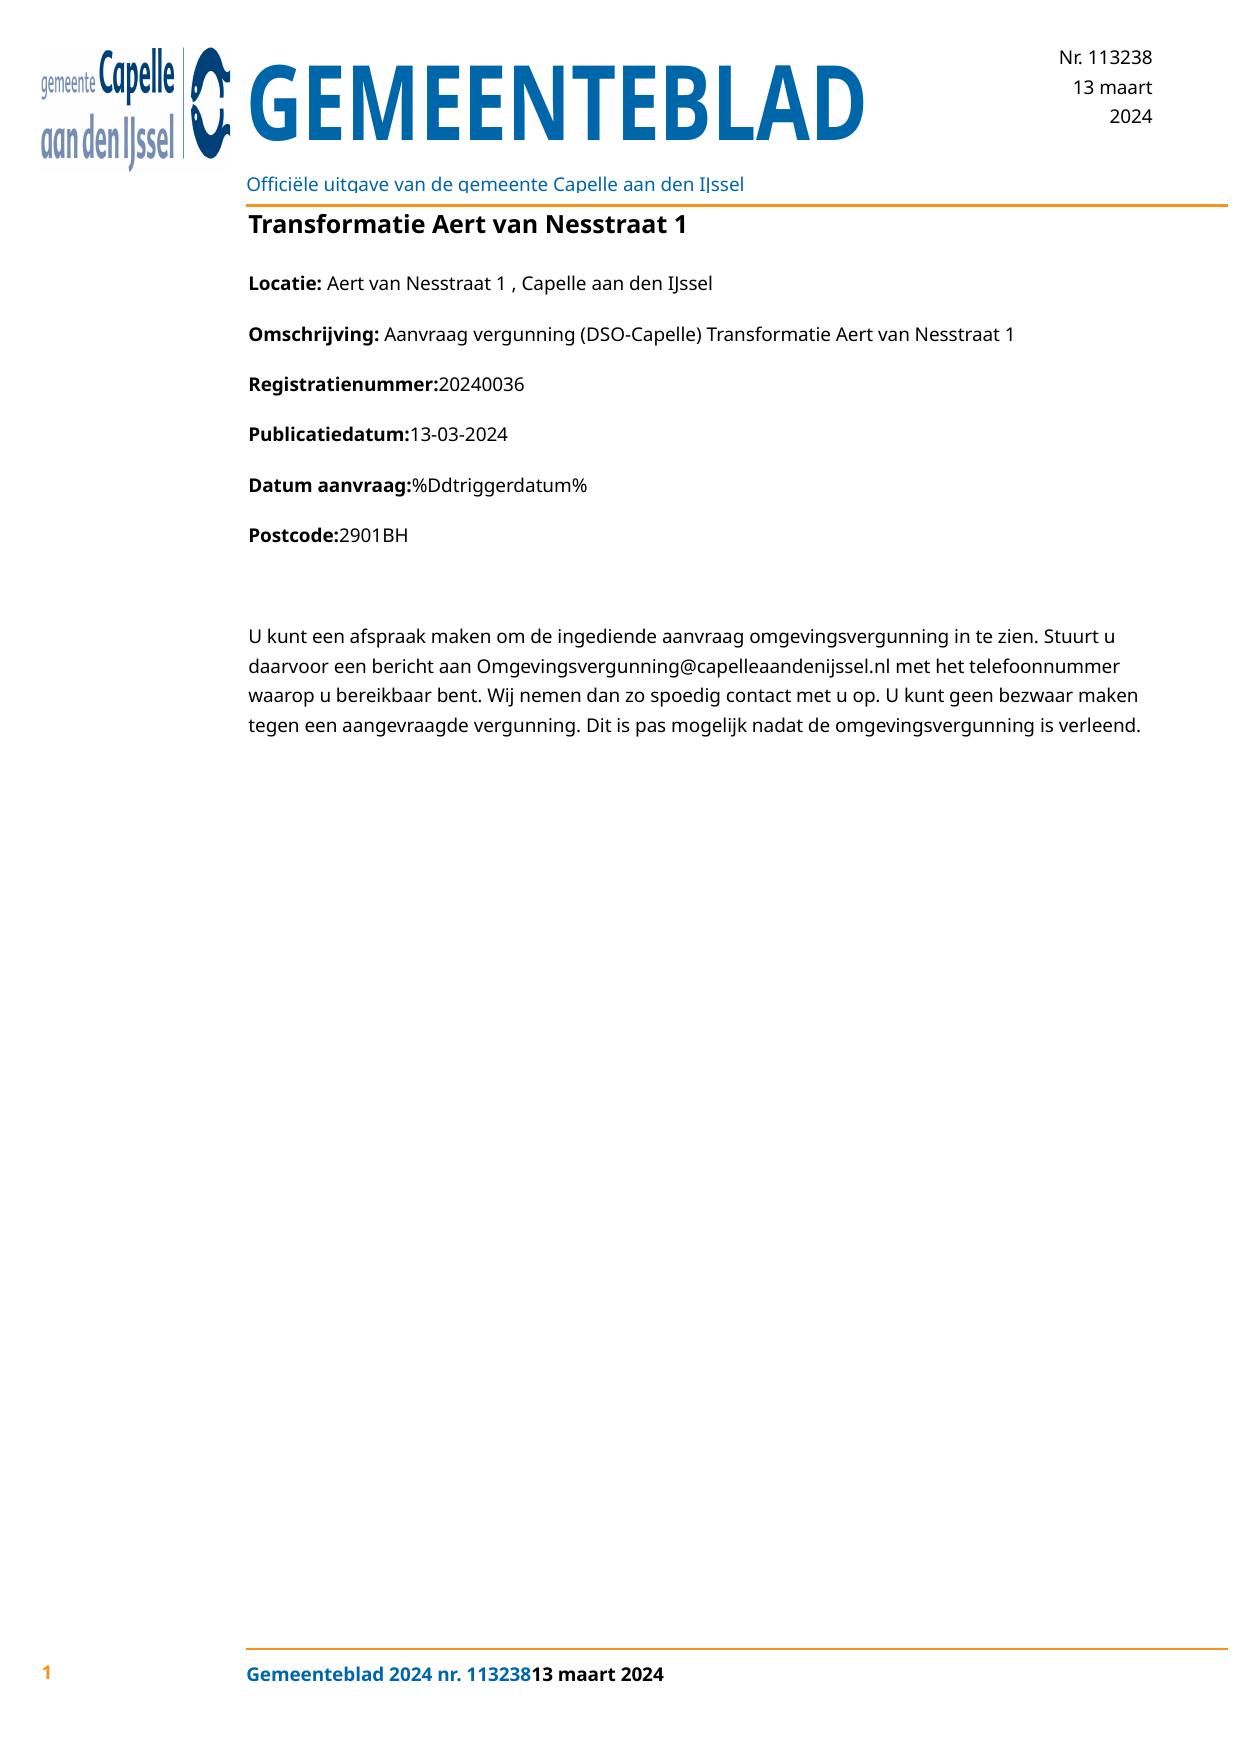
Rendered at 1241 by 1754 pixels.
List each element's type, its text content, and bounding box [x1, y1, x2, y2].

text Datum aanvraag:%Ddtriggerdatum% [248, 472, 1152, 498]
text Publicatiedatum:13-03-2024 [248, 422, 1152, 447]
text Transformatie Aert van Nesstraat 1 [248, 207, 1152, 241]
text Registratienummer:20240036 [248, 371, 1152, 397]
text Postcode:2901BH [248, 522, 1152, 548]
text Locatie: Aert van Nesstraat 1 , Capelle aan den IJssel [248, 270, 1152, 296]
picture [41, 47, 231, 172]
text U kunt een afspraak maken om de ingediende aanvraag omgevingsvergunning in te zien. Stuurt u daarvoor een bericht aan Omgevingsvergunning@capelleaandenijssel.nl met het telefoonnummer waarop u bereikbaar bent. Wij nemen dan zo spoedig contact met u op. U kunt geen bezwaar maken tegen een aangevraagde vergunning. Dit is pas mogelijk nadat de omgevingsvergunning is verleend. [248, 623, 1152, 738]
text Omschrijving: Aanvraag vergunning (DSO-Capelle) Transformatie Aert van Nesstraat 1 [248, 321, 1152, 346]
